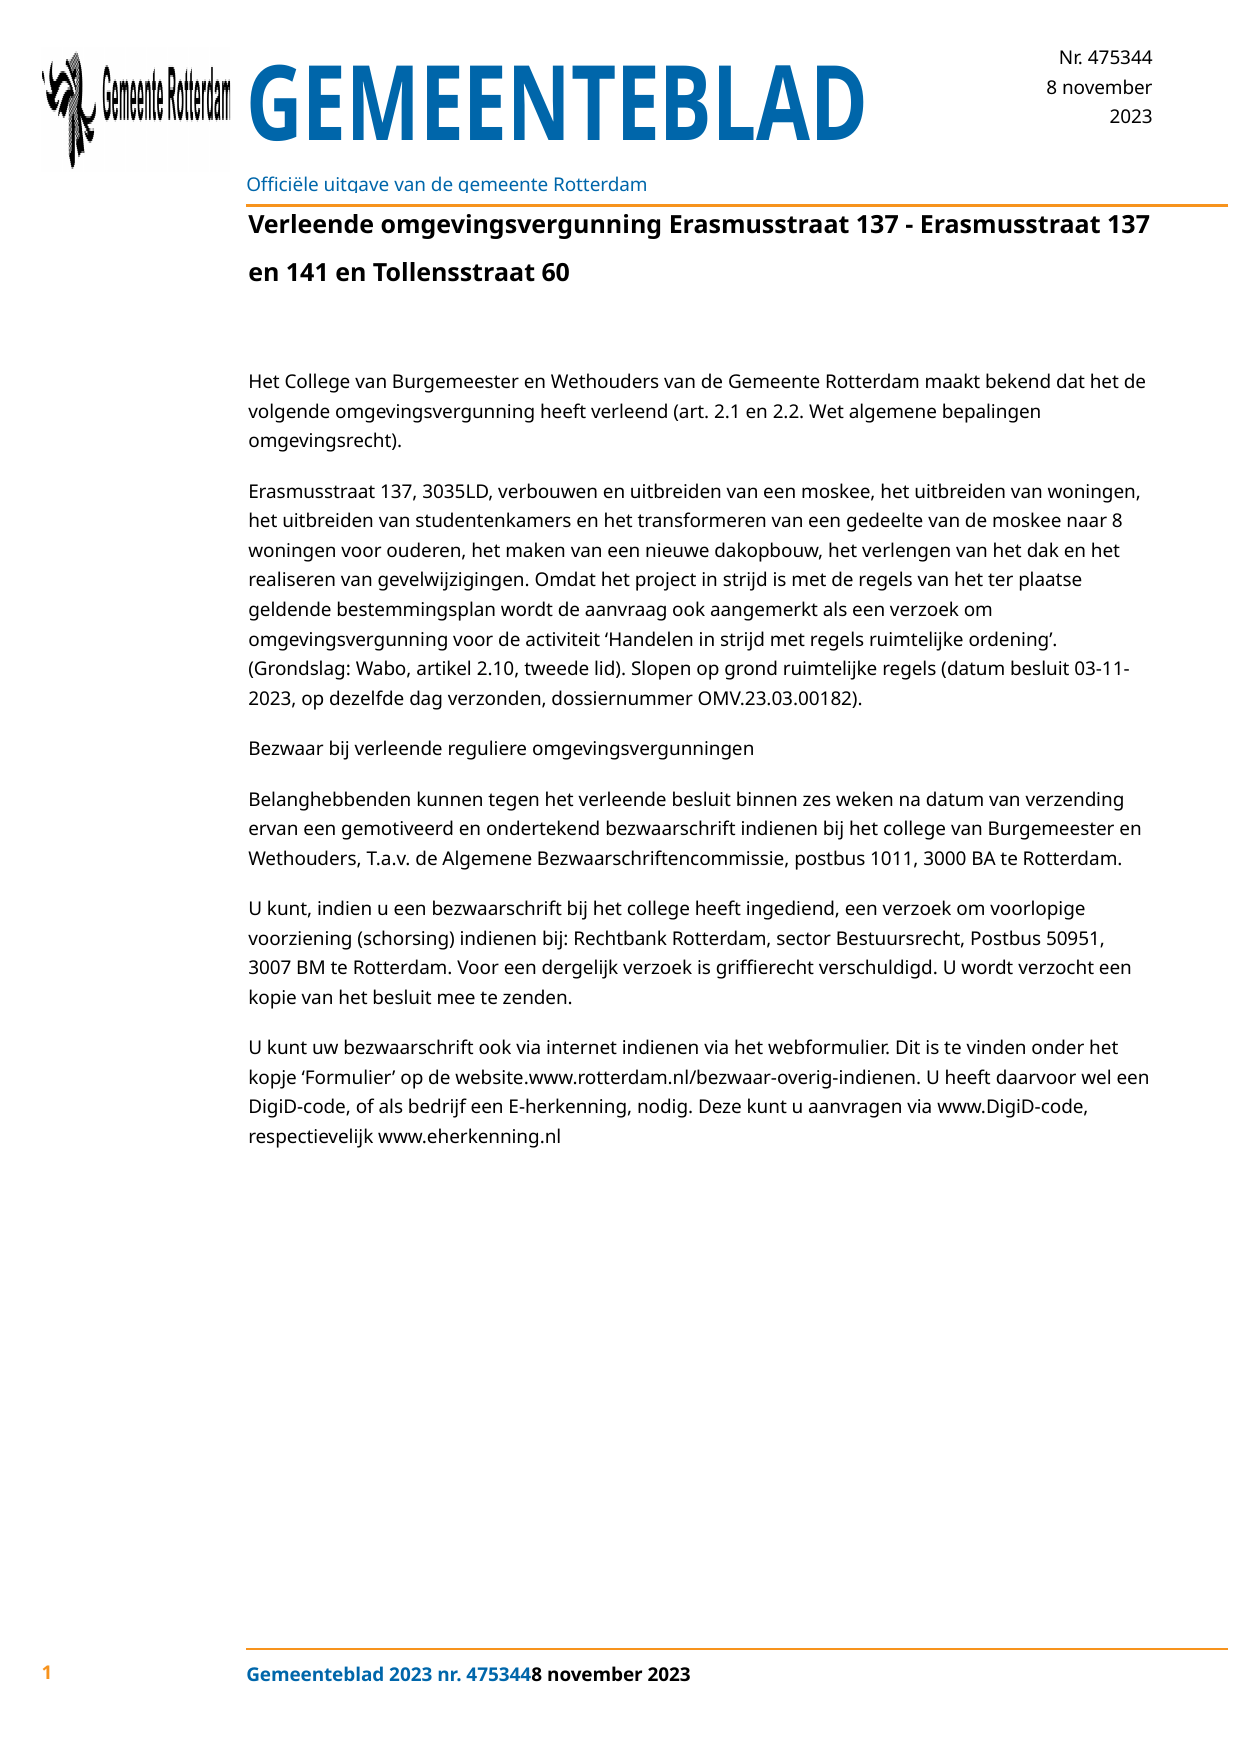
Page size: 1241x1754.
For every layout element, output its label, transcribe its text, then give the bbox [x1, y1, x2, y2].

text Bezwaar bij verleende reguliere omgevingsvergunningen [248, 735, 1152, 761]
text U kunt uw bezwaarschrift ook via internet indienen via het webformulier. Dit is te vinden onder het kopje ‘Formulier’ op de website.www.rotterdam.nl/bezwaar-overig-indienen. U heeft daarvoor wel een DigiD-code, of als bedrijf een E-herkenning, nodig. Deze kunt u aanvragen via www.DigiD-code, respectievelijk www.eherkenning.nl [248, 1034, 1152, 1149]
text Het College van Burgemeester en Wethouders van de Gemeente Rotterdam maakt bekend dat het de volgende omgevingsvergunning heeft verleend (art. 2.1 en 2.2. Wet algemene bepalingen omgevingsrecht). [248, 368, 1152, 453]
picture [41, 47, 231, 172]
text Erasmusstraat 137, 3035LD, verbouwen en uitbreiden van een moskee, het uitbreiden van woningen, het uitbreiden van studentenkamers en het transformeren van een gedeelte van de moskee naar 8 woningen voor ouderen, het maken van een nieuwe dakopbouw, het verlengen van het dak en het realiseren van gevelwijzigingen. Omdat het project in strijd is met de regels van het ter plaatse geldende bestemmingsplan wordt de aanvraag ook aangemerkt als een verzoek om omgevingsvergunning voor de activiteit ‘Handelen in strijd met regels ruimtelijke ordening’. (Grondslag: Wabo, artikel 2.10, tweede lid). Slopen op grond ruimtelijke regels (datum besluit 03-11-2023, op dezelfde dag verzonden, dossiernummer OMV.23.03.00182). [248, 478, 1152, 711]
text U kunt, indien u een bezwaarschrift bij het college heeft ingediend, een verzoek om voorlopige voorziening (schorsing) indienen bij: Rechtbank Rotterdam, sector Bestuursrecht, Postbus 50951, 3007 BM te Rotterdam. Voor een dergelijk verzoek is griffierecht verschuldigd. U wordt verzocht een kopie van het besluit mee te zenden. [248, 895, 1152, 1010]
text Belanghebbenden kunnen tegen het verleende besluit binnen zes weken na datum van verzending ervan een gemotiveerd en ondertekend bezwaarschrift indienen bij het college van Burgemeester en Wethouders, T.a.v. de Algemene Bezwaarschriftencommissie, postbus 1011, 3000 BA te Rotterdam. [248, 786, 1152, 871]
text Verleende omgevingsvergunning Erasmusstraat 137 - Erasmusstraat 137 en 141 en Tollensstraat 60 [248, 207, 1152, 288]
